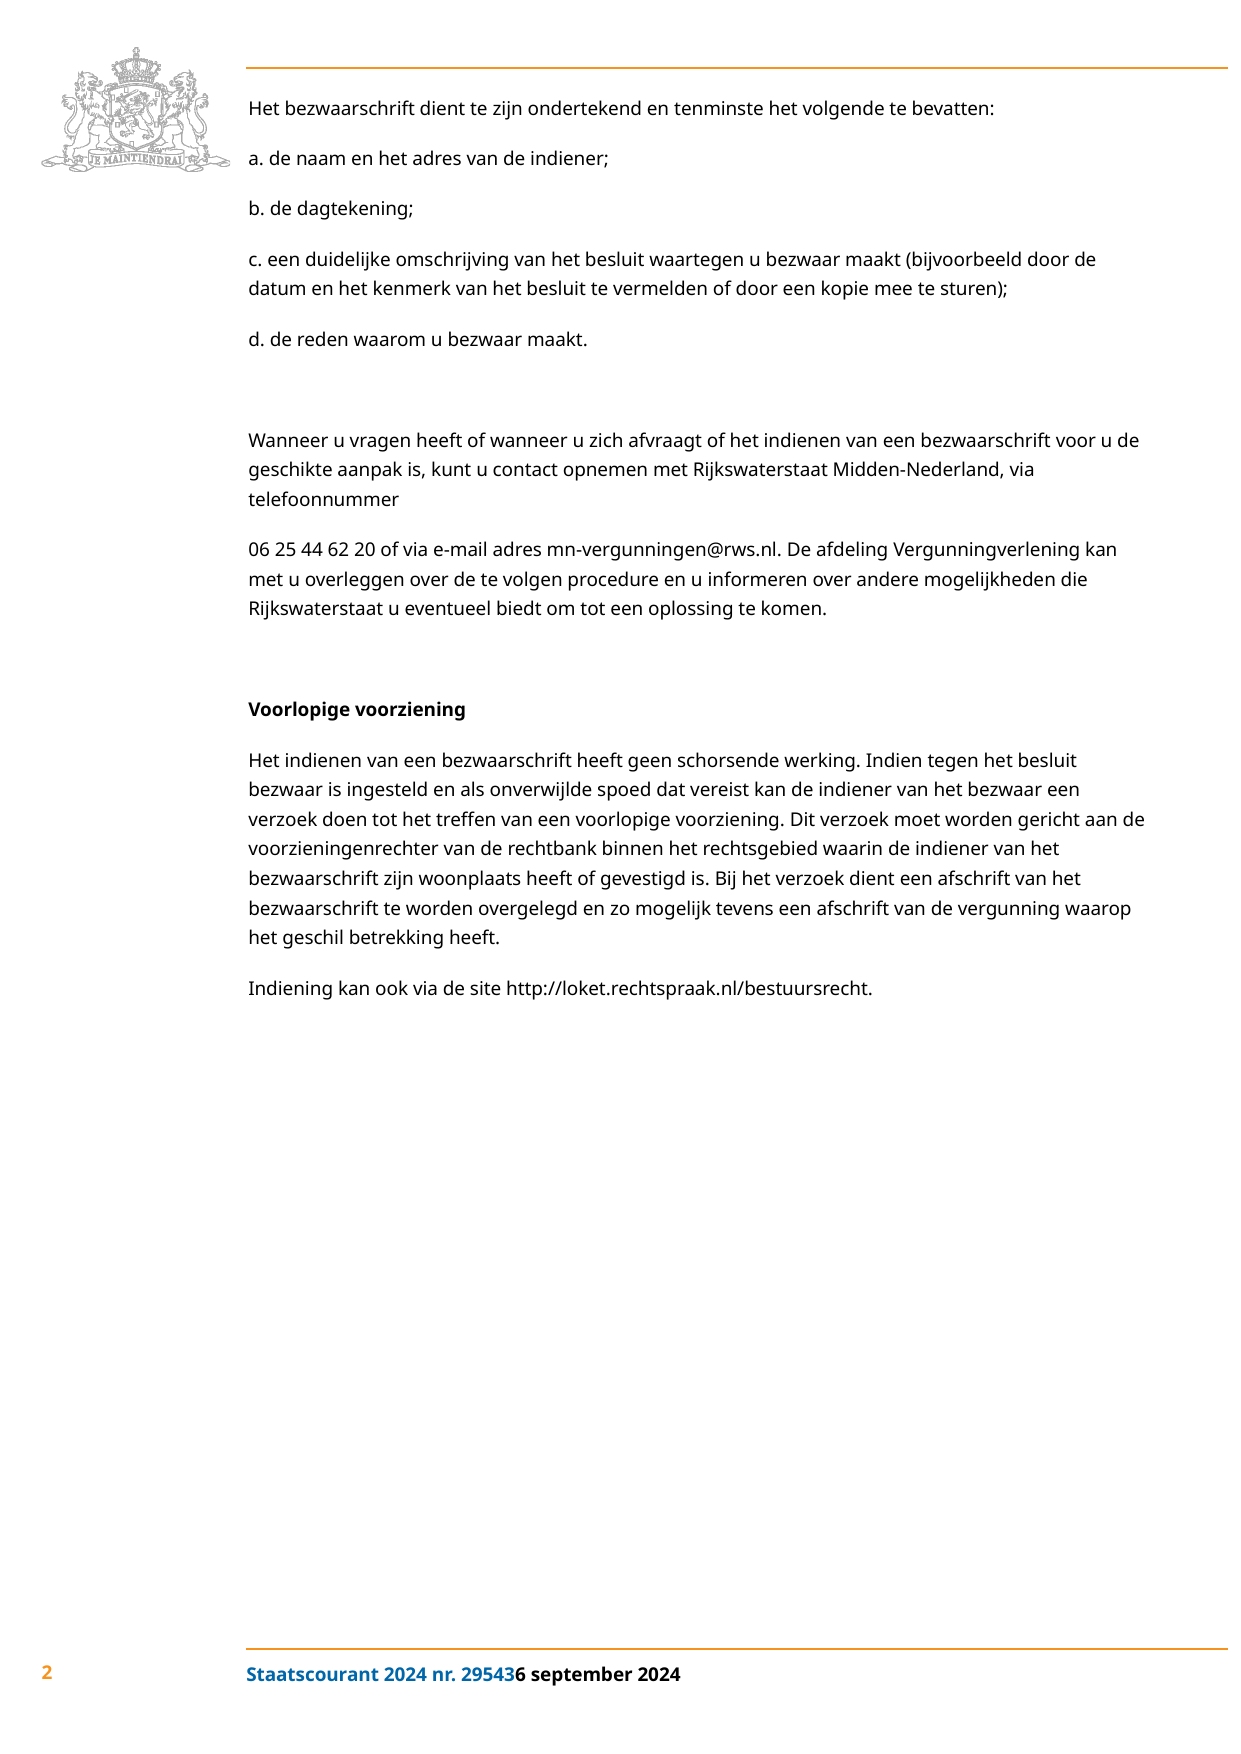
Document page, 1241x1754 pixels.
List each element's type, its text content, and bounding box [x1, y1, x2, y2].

text c. een duidelijke omschrijving van het besluit waartegen u bezwaar maakt (bijvoorbeeld door de datum en het kenmerk van het besluit te vermelden of door een kopie mee te sturen); [248, 246, 1152, 301]
text Het bezwaarschrift dient te zijn ondertekend en tenminste het volgende te bevatten: [248, 95, 1152, 121]
text b. de dagtekening; [248, 196, 1152, 221]
text 06 25 44 62 20 of via e-mail adres mn-vergunningen@rws.nl. De afdeling Vergunningverlening kan met u overleggen over de te volgen procedure en u informeren over andere mogelijkheden die Rijkswaterstaat u eventueel biedt om tot een oplossing te komen. [248, 536, 1152, 621]
picture [41, 47, 231, 172]
text a. de naam en het adres van de indiener; [248, 145, 1152, 171]
text d. de reden waarom u bezwaar maakt. [248, 326, 1152, 352]
text Het indienen van een bezwaarschrift heeft geen schorsende werking. Indien tegen het besluit bezwaar is ingesteld en als onverwijlde spoed dat vereist kan de indiener van het bezwaar een verzoek doen tot het treffen van een voorlopige voorziening. Dit verzoek moet worden gericht aan de voorzieningenrechter van de rechtbank binnen het rechtsgebied waarin de indiener van het bezwaarschrift zijn woonplaats heeft of gevestigd is. Bij het verzoek dient een afschrift van het bezwaarschrift te worden overgelegd en zo mogelijk tevens een afschrift van de vergunning waarop het geschil betrekking heeft. [248, 747, 1152, 950]
text Voorlopige voorziening [248, 696, 1152, 722]
text Wanneer u vragen heeft of wanneer u zich afvraagt of het indienen van een bezwaarschrift voor u de geschikte aanpak is, kunt u contact opnemen met Rijkswaterstaat Midden-Nederland, via telefoonnummer [248, 427, 1152, 512]
text Indiening kan ook via de site http://loket.rechtspraak.nl/bestuursrecht. [248, 975, 1152, 1001]
